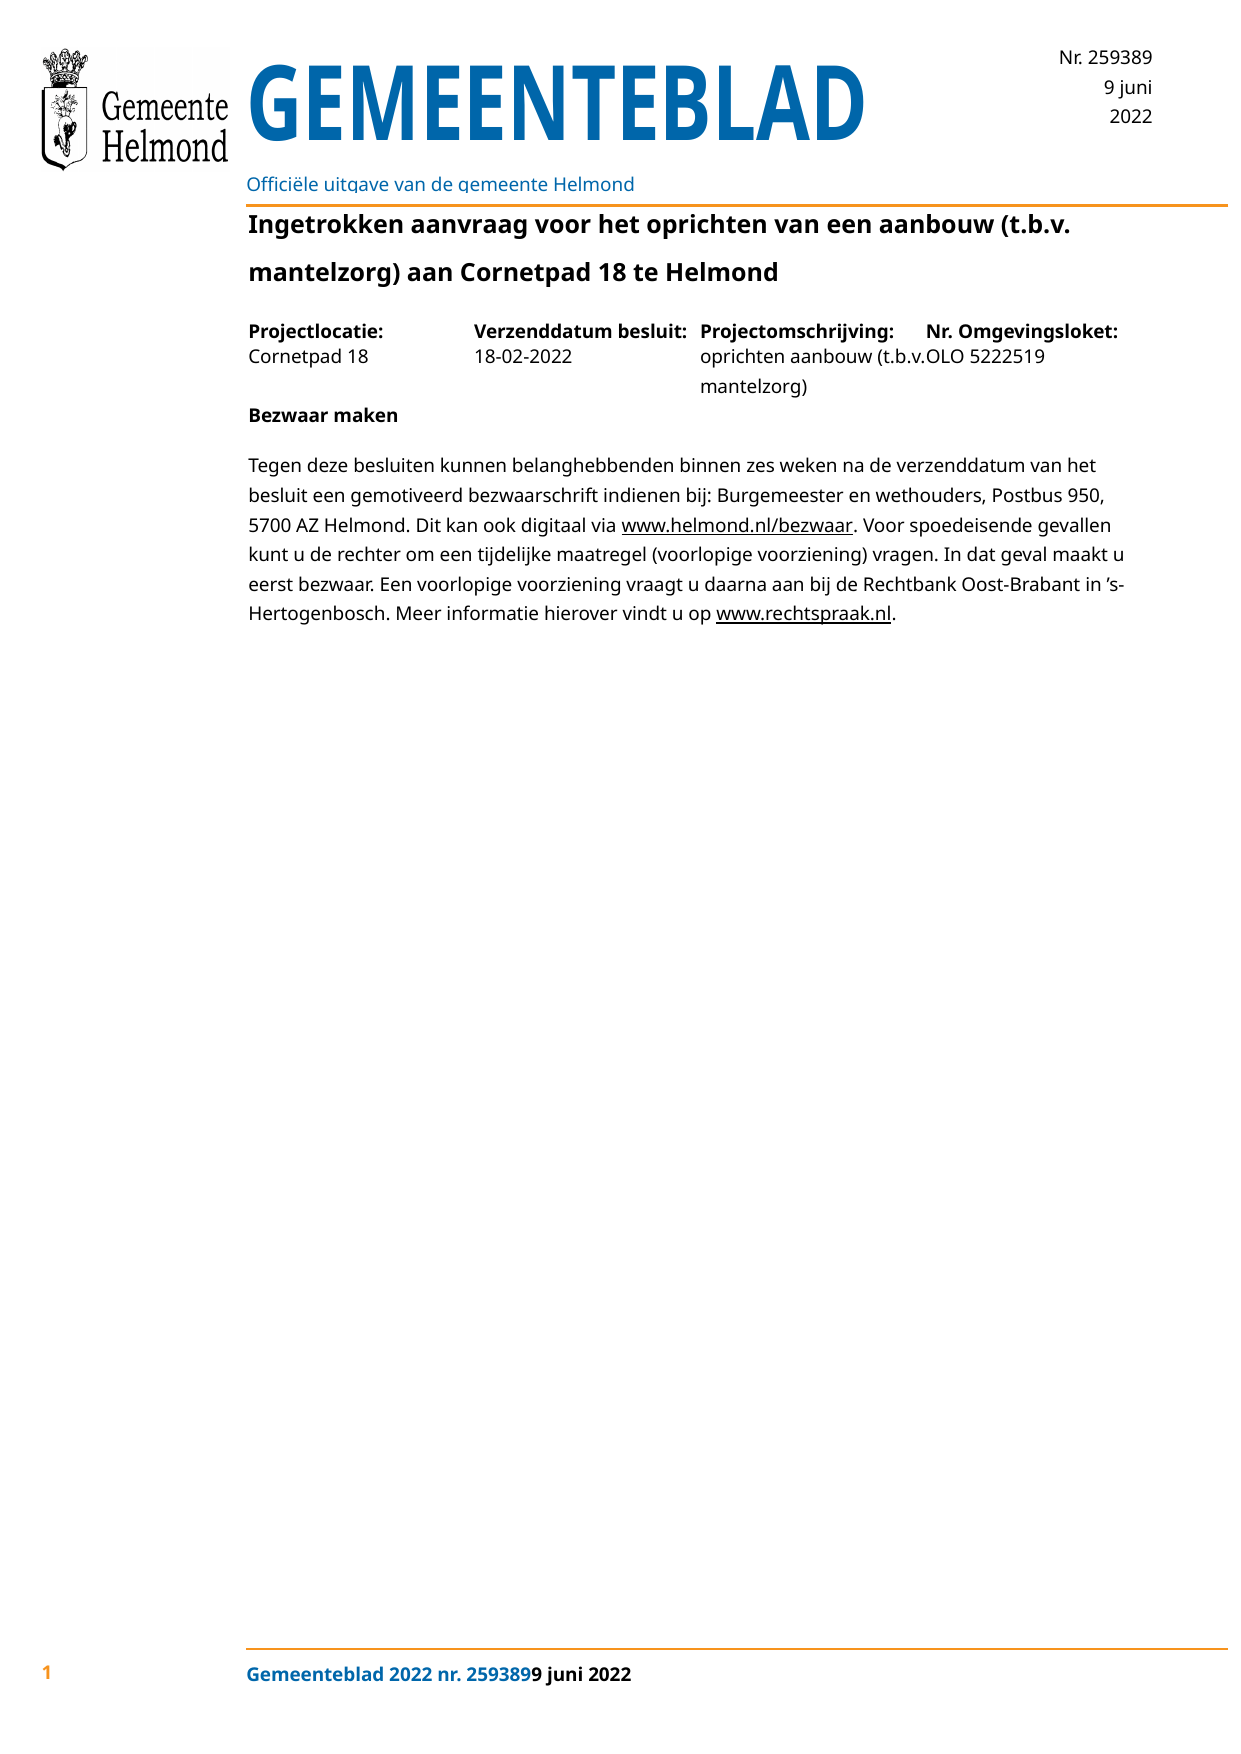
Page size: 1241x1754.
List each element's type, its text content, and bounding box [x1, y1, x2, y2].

picture [41, 47, 231, 172]
table_header Nr. Omgevingsloket: [926, 318, 1152, 344]
table_header Projectomschrijving: [700, 318, 926, 344]
text Tegen deze besluiten kunnen belanghebbenden binnen zes weken na de verzenddatum van het besluit een gemotiveerd bezwaarschrift indienen bij: Burgemeester en wethouders, Postbus 950, 5700 AZ Helmond. Dit kan ook digitaal via www.helmond.nl/bezwaar. Voor spoedeisende gevallen kunt u de rechter om een tijdelijke maatregel (voorlopige voorziening) vragen. In dat geval maakt u eerst bezwaar. Een voorlopige voorziening vraagt u daarna aan bij de Rechtbank Oost-Brabant in ’s-Hertogenbosch. Meer informatie hierover vindt u op www.rechtspraak.nl. [248, 453, 1152, 626]
table_header Projectlocatie: [248, 318, 474, 344]
table_cell 18-02-2022 [474, 344, 700, 399]
table_cell OLO 5222519 [926, 344, 1152, 399]
table_cell Cornetpad 18 [248, 344, 474, 399]
table_cell oprichten aanbouw (t.b.v. mantelzorg) [700, 344, 926, 399]
table_header Verzenddatum besluit: [474, 318, 700, 344]
text Ingetrokken aanvraag voor het oprichten van een aanbouw (t.b.v. mantelzorg) aan Cornetpad 18 te Helmond [248, 207, 1152, 288]
text Bezwaar maken [248, 402, 1152, 428]
